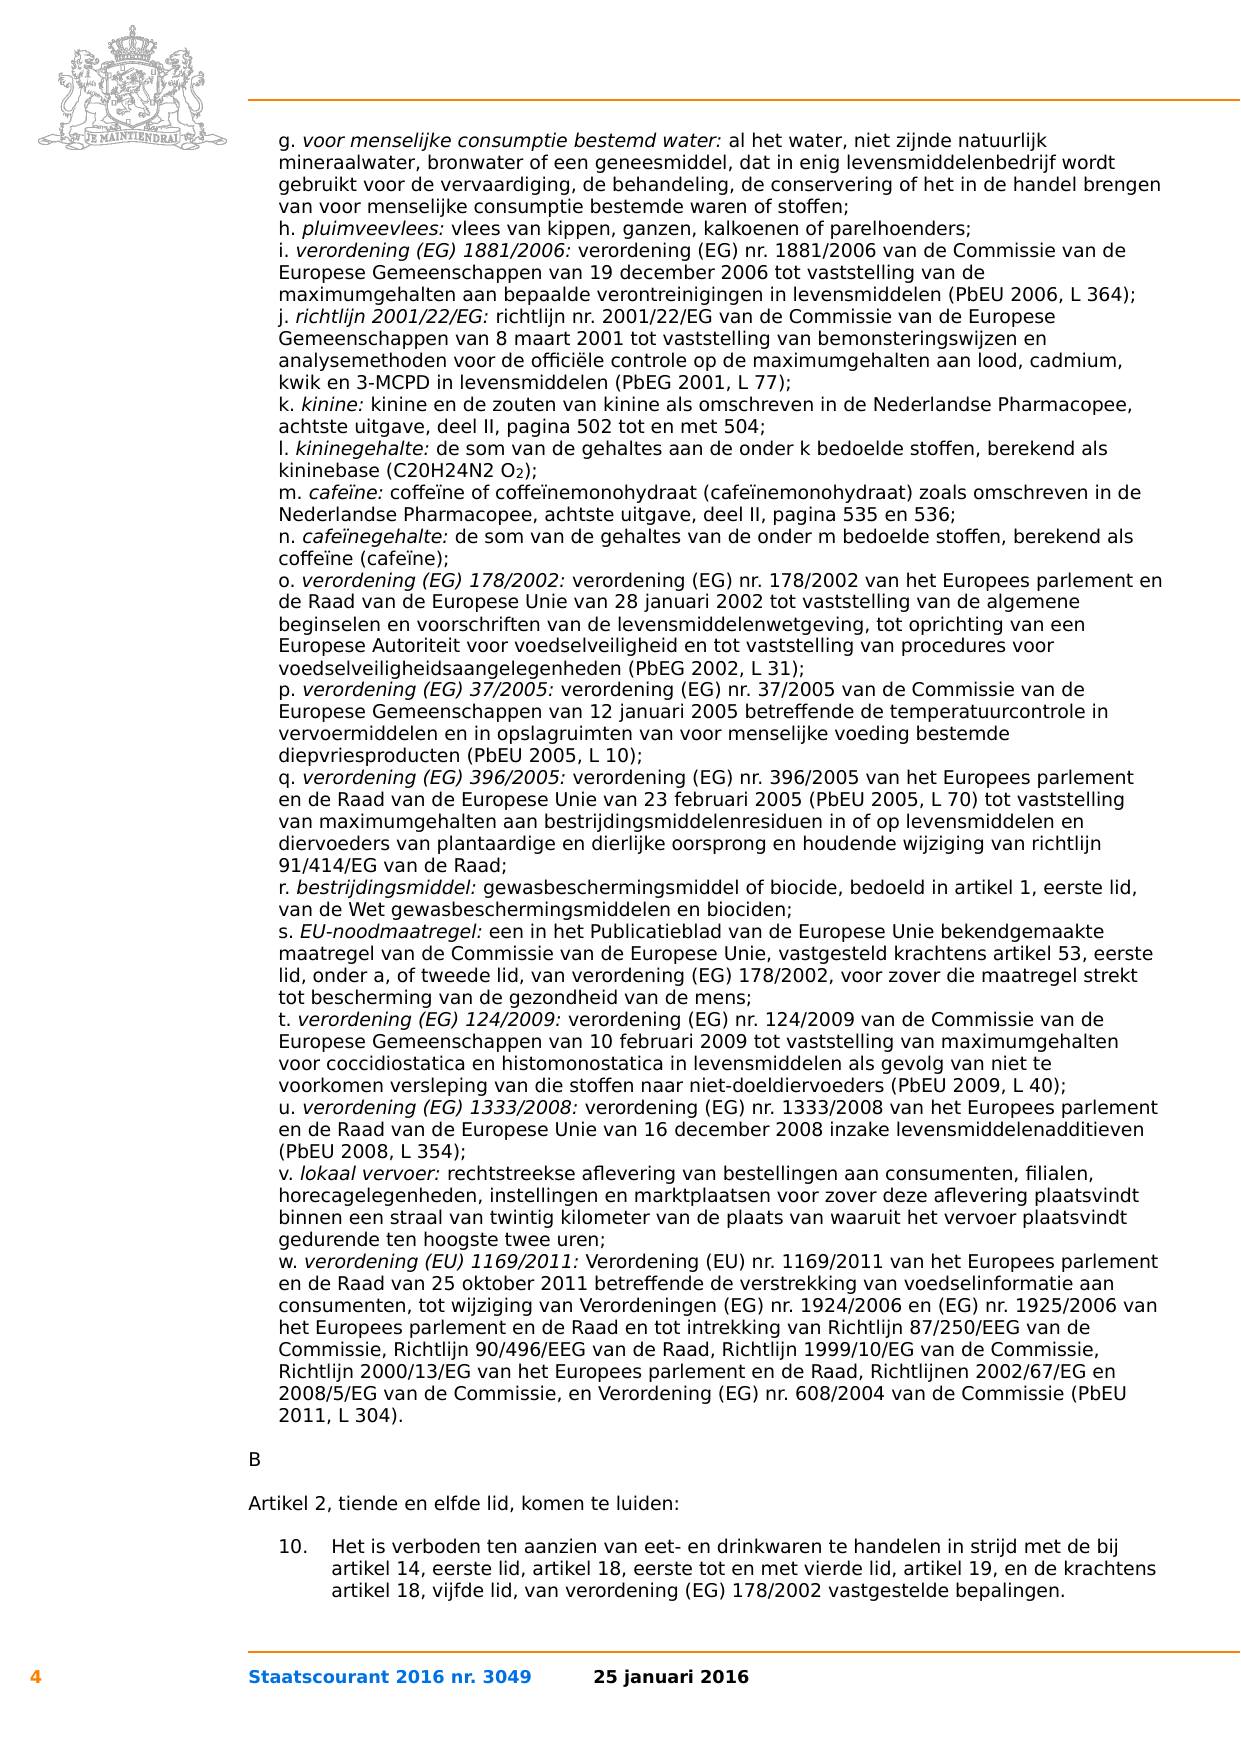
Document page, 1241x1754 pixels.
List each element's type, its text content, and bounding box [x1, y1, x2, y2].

text m. cafeïne: coffeïne of coffeïnemonohydraat (cafeïnemonohydraat) zoals omschreven in de Nederlandse Pharmacopee, achtste uitgave, deel II, pagina 535 en 536; [278, 482, 1163, 526]
text l. kininegehalte: de som van de gehaltes aan de onder k bedoelde stoffen, berekend als kininebase (C20H24N2 O2); [278, 438, 1163, 482]
text n. cafeïnegehalte: de som van de gehaltes van de onder m bedoelde stoffen, berekend als coffeïne (cafeïne); [278, 526, 1163, 569]
text o. verordening (EG) 178/2002: verordening (EG) nr. 178/2002 van het Europees parlement en de Raad van de Europese Unie van 28 januari 2002 tot vaststelling van de algemene beginselen en voorschriften van de levensmiddelenwetgeving, tot oprichting van een Europese Autoriteit voor voedselveiligheid en tot vaststelling van procedures voor voedselveiligheidsaangelegenheden (PbEG 2002, L 31); [278, 569, 1163, 679]
text g. voor menselijke consumptie bestemd water: al het water, niet zijnde natuurlijk mineraalwater, bronwater of een geneesmiddel, dat in enig levensmiddelenbedrijf wordt gebruikt voor de vervaardiging, de behandeling, de conservering of het in de handel brengen van voor menselijke consumptie bestemde waren of stoffen; [278, 130, 1163, 218]
text u. verordening (EG) 1333/2008: verordening (EG) nr. 1333/2008 van het Europees parlement en de Raad van de Europese Unie van 16 december 2008 inzake levensmiddelenadditieven (PbEU 2008, L 354); [278, 1097, 1163, 1163]
text k. kinine: kinine en de zouten van kinine als omschreven in de Nederlandse Pharmacopee, achtste uitgave, deel II, pagina 502 tot en met 504; [278, 394, 1163, 438]
text v. lokaal vervoer: rechtstreekse aflevering van bestellingen aan consumenten, filialen, horecagelegenheden, instellingen en marktplaatsen voor zover deze aflevering plaatsvindt binnen een straal van twintig kilometer van de plaats van waaruit het vervoer plaatsvindt gedurende ten hoogste twee uren; [278, 1163, 1163, 1251]
text j. richtlijn 2001/22/EG: richtlijn nr. 2001/22/EG van de Commissie van de Europese Gemeenschappen van 8 maart 2001 tot vaststelling van bemonsteringswijzen en analysemethoden voor de officiële controle op de maximumgehalten aan lood, cadmium, kwik en 3-MCPD in levensmiddelen (PbEG 2001, L 77); [278, 306, 1163, 394]
picture [38, 25, 227, 150]
text p. verordening (EG) 37/2005: verordening (EG) nr. 37/2005 van de Commissie van de Europese Gemeenschappen van 12 januari 2005 betreffende de temperatuurcontrole in vervoermiddelen en in opslagruimten van voor menselijke voeding bestemde diepvriesproducten (PbEU 2005, L 10); [278, 679, 1163, 767]
text 10. Het is verboden ten aanzien van eet- en drinkwaren te handelen in strijd met de bij artikel 14, eerste lid, artikel 18, eerste tot en met vierde lid, artikel 19, en de krachtens artikel 18, vijfde lid, van verordening (EG) 178/2002 vastgestelde bepalingen. [278, 1536, 1163, 1602]
text B [248, 1448, 1163, 1471]
text s. EU-noodmaatregel: een in het Publicatieblad van de Europese Unie bekendgemaakte maatregel van de Commissie van de Europese Unie, vastgesteld krachtens artikel 53, eerste lid, onder a, of tweede lid, van verordening (EG) 178/2002, voor zover die maatregel strekt tot bescherming van de gezondheid van de mens; [278, 921, 1163, 1009]
text Artikel 2, tiende en elfde lid, komen te luiden: [248, 1492, 1163, 1514]
text h. pluimveevlees: vlees van kippen, ganzen, kalkoenen of parelhoenders; [278, 218, 1163, 240]
text w. verordening (EU) 1169/2011: Verordening (EU) nr. 1169/2011 van het Europees parlement en de Raad van 25 oktober 2011 betreffende de verstrekking van voedselinformatie aan consumenten, tot wijziging van Verordeningen (EG) nr. 1924/2006 en (EG) nr. 1925/2006 van het Europees parlement en de Raad en tot intrekking van Richtlijn 87/250/EEG van de Commissie, Richtlijn 90/496/EEG van de Raad, Richtlijn 1999/10/EG van de Commissie, Richtlijn 2000/13/EG van het Europees parlement en de Raad, Richtlijnen 2002/67/EG en 2008/5/EG van de Commissie, en Verordening (EG) nr. 608/2004 van de Commissie (PbEU 2011, L 304). [278, 1251, 1163, 1427]
text q. verordening (EG) 396/2005: verordening (EG) nr. 396/2005 van het Europees parlement en de Raad van de Europese Unie van 23 februari 2005 (PbEU 2005, L 70) tot vaststelling van maximumgehalten aan bestrijdingsmiddelenresiduen in of op levensmiddelen en diervoeders van plantaardige en dierlijke oorsprong en houdende wijziging van richtlijn 91/414/EG van de Raad; [278, 767, 1163, 877]
text t. verordening (EG) 124/2009: verordening (EG) nr. 124/2009 van de Commissie van de Europese Gemeenschappen van 10 februari 2009 tot vaststelling van maximumgehalten voor coccidiostatica en histomonostatica in levensmiddelen als gevolg van niet te voorkomen versleping van die stoffen naar niet-doeldiervoeders (PbEU 2009, L 40); [278, 1009, 1163, 1097]
text i. verordening (EG) 1881/2006: verordening (EG) nr. 1881/2006 van de Commissie van de Europese Gemeenschappen van 19 december 2006 tot vaststelling van de maximumgehalten aan bepaalde verontreinigingen in levensmiddelen (PbEU 2006, L 364); [278, 240, 1163, 306]
text r. bestrijdingsmiddel: gewasbeschermingsmiddel of biocide, bedoeld in artikel 1, eerste lid, van de Wet gewasbeschermingsmiddelen en biociden; [278, 877, 1163, 921]
